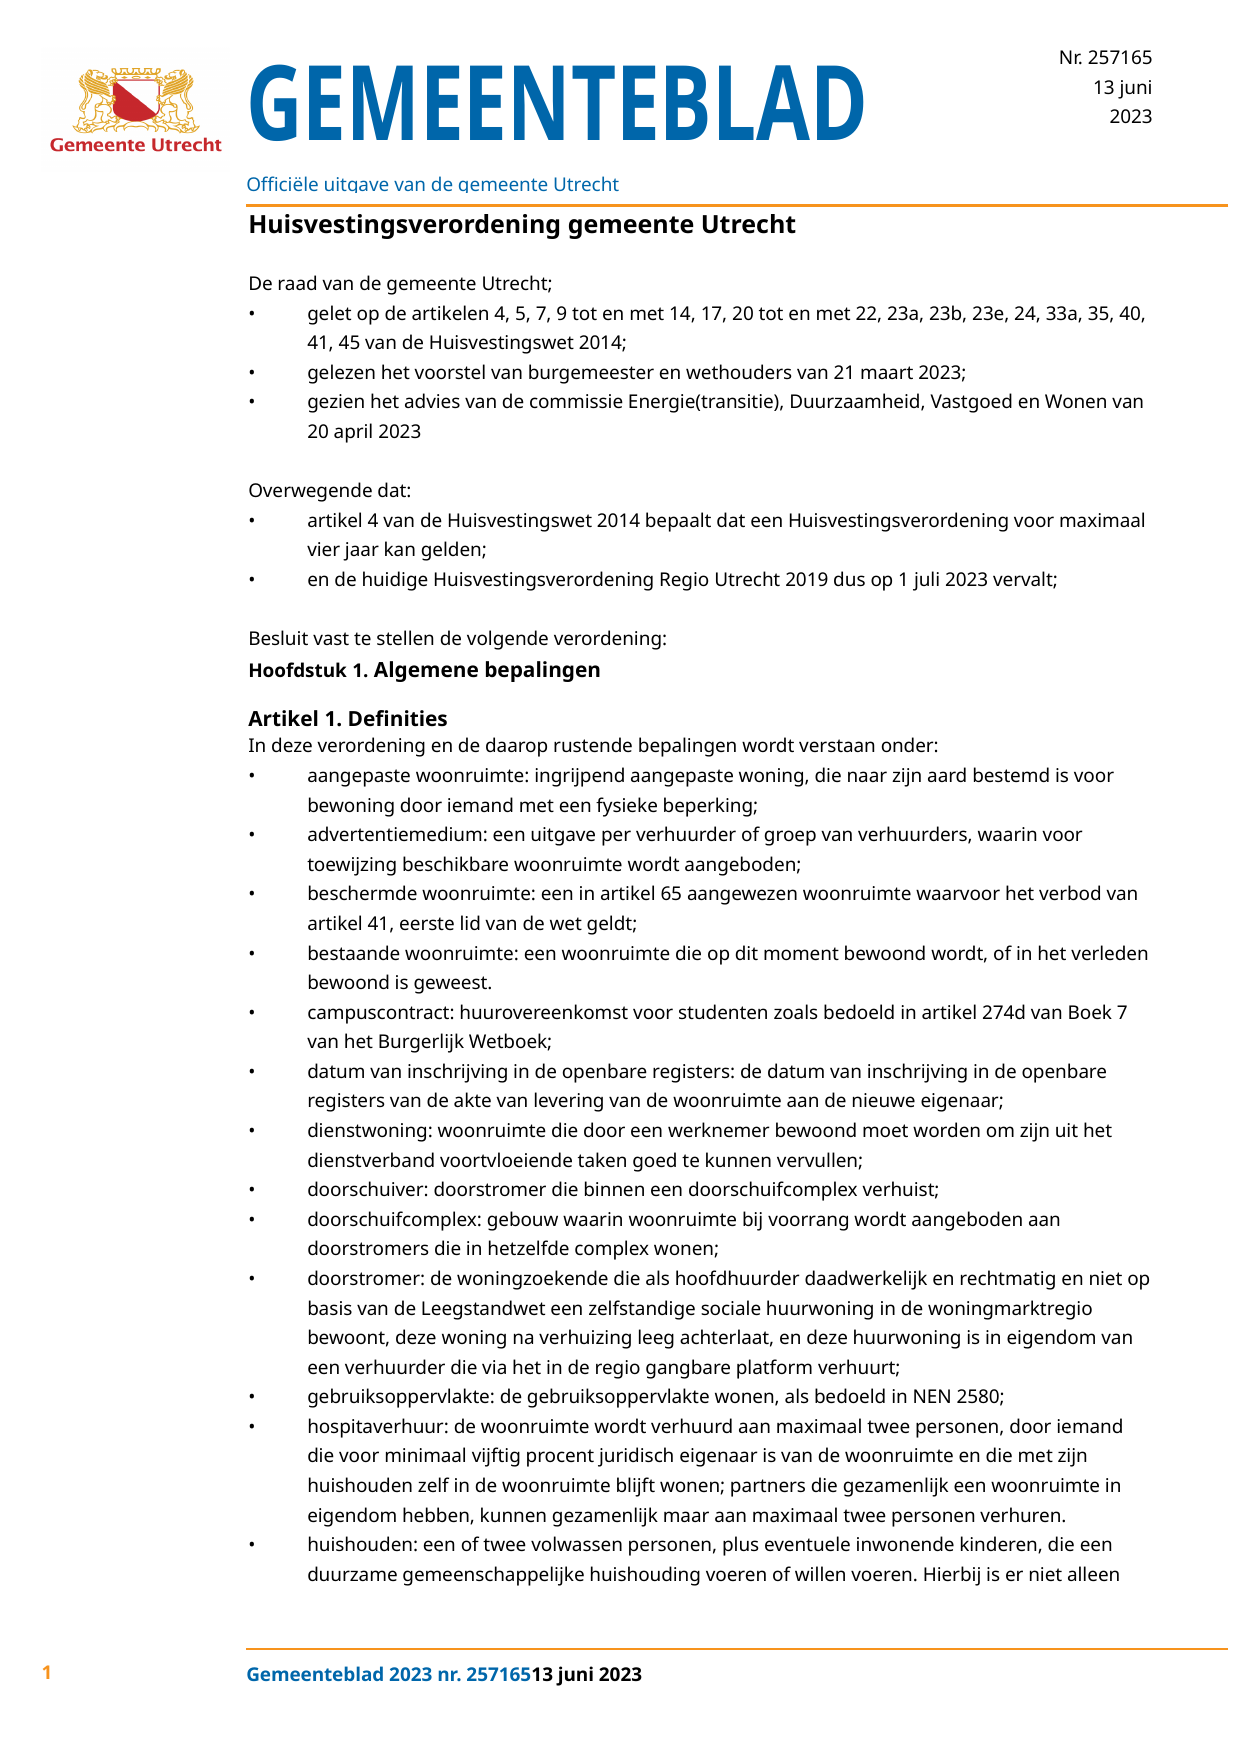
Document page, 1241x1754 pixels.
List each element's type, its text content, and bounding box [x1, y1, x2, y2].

list beschermde woonruimte: een in artikel 65 aangewezen woonruimte waarvoor het verbod van artikel 41, eerste lid van de wet geldt; [248, 881, 1152, 936]
text Huisvestingsverordening gemeente Utrecht [248, 207, 1152, 241]
list en de huidige Huisvestingsverordening Regio Utrecht 2019 dus op 1 juli 2023 vervalt; [248, 566, 1152, 592]
text De raad van de gemeente Utrecht; [248, 270, 1152, 296]
list datum van inschrijving in de openbare registers: de datum van inschrijving in de openbare registers van de akte van levering van de woonruimte aan de nieuwe eigenaar; [248, 1058, 1152, 1113]
list hospitaverhuur: de woonruimte wordt verhuurd aan maximaal twee personen, door iemand die voor minimaal vijftig procent juridisch eigenaar is van de woonruimte en die met zijn huishouden zelf in de woonruimte blijft wonen; partners die gezamenlijk een woonruimte in eigendom hebben, kunnen gezamenlijk maar aan maximaal twee personen verhuren. [248, 1413, 1152, 1527]
text Hoofdstuk 1. Algemene bepalingen [248, 655, 1152, 683]
list gezien het advies van de commissie Energie(transitie), Duurzaamheid, Vastgoed en Wonen van 20 april 2023 [248, 389, 1152, 444]
list campuscontract: huurovereenkomst voor studenten zoals bedoeld in artikel 274d van Boek 7 van het Burgerlijk Wetboek; [248, 999, 1152, 1054]
picture [41, 47, 231, 172]
list doorstromer: de woningzoekende die als hoofdhuurder daadwerkelijk en rechtmatig en niet op basis van de Leegstandwet een zelfstandige sociale huurwoning in de woningmarktregio bewoont, deze woning na verhuizing leeg achterlaat, en deze huurwoning is in eigendom van een verhuurder die via het in de regio gangbare platform verhuurt; [248, 1265, 1152, 1379]
list bestaande woonruimte: een woonruimte die op dit moment bewoond wordt, of in het verleden bewoond is geweest. [248, 940, 1152, 995]
list artikel 4 van de Huisvestingswet 2014 bepaalt dat een Huisvestingsverordening voor maximaal vier jaar kan gelden; [248, 507, 1152, 562]
list doorschuiver: doorstromer die binnen een doorschuifcomplex verhuist; [248, 1176, 1152, 1202]
text Artikel 1. Definities [248, 704, 1152, 733]
list huishouden: een of twee volwassen personen, plus eventuele inwonende kinderen, die een duurzame gemeenschappelijke huishouding voeren of willen voeren. Hierbij is er niet alleen [248, 1531, 1152, 1587]
text Besluit vast te stellen de volgende verordening: [248, 625, 1152, 651]
list dienstwoning: woonruimte die door een werknemer bewoond moet worden om zijn uit het dienstverband voortvloeiende taken goed te kunnen vervullen; [248, 1117, 1152, 1172]
list gelet op de artikelen 4, 5, 7, 9 tot en met 14, 17, 20 tot en met 22, 23a, 23b, 23e, 24, 33a, 35, 40, 41, 45 van de Huisvestingswet 2014; [248, 300, 1152, 355]
list doorschuifcomplex: gebouw waarin woonruimte bij voorrang wordt aangeboden aan doorstromers die in hetzelfde complex wonen; [248, 1206, 1152, 1261]
text In deze verordening en de daarop rustende bepalingen wordt verstaan onder: [248, 733, 1152, 758]
list advertentiemedium: een uitgave per verhuurder of groep van verhuurders, waarin voor toewijzing beschikbare woonruimte wordt aangeboden; [248, 821, 1152, 877]
list gebruiksoppervlakte: de gebruiksoppervlakte wonen, als bedoeld in NEN 2580; [248, 1383, 1152, 1409]
list gelezen het voorstel van burgemeester en wethouders van 21 maart 2023; [248, 359, 1152, 385]
list aangepaste woonruimte: ingrijpend aangepaste woning, die naar zijn aard bestemd is voor bewoning door iemand met een fysieke beperking; [248, 762, 1152, 817]
text Overwegende dat: [248, 477, 1152, 503]
